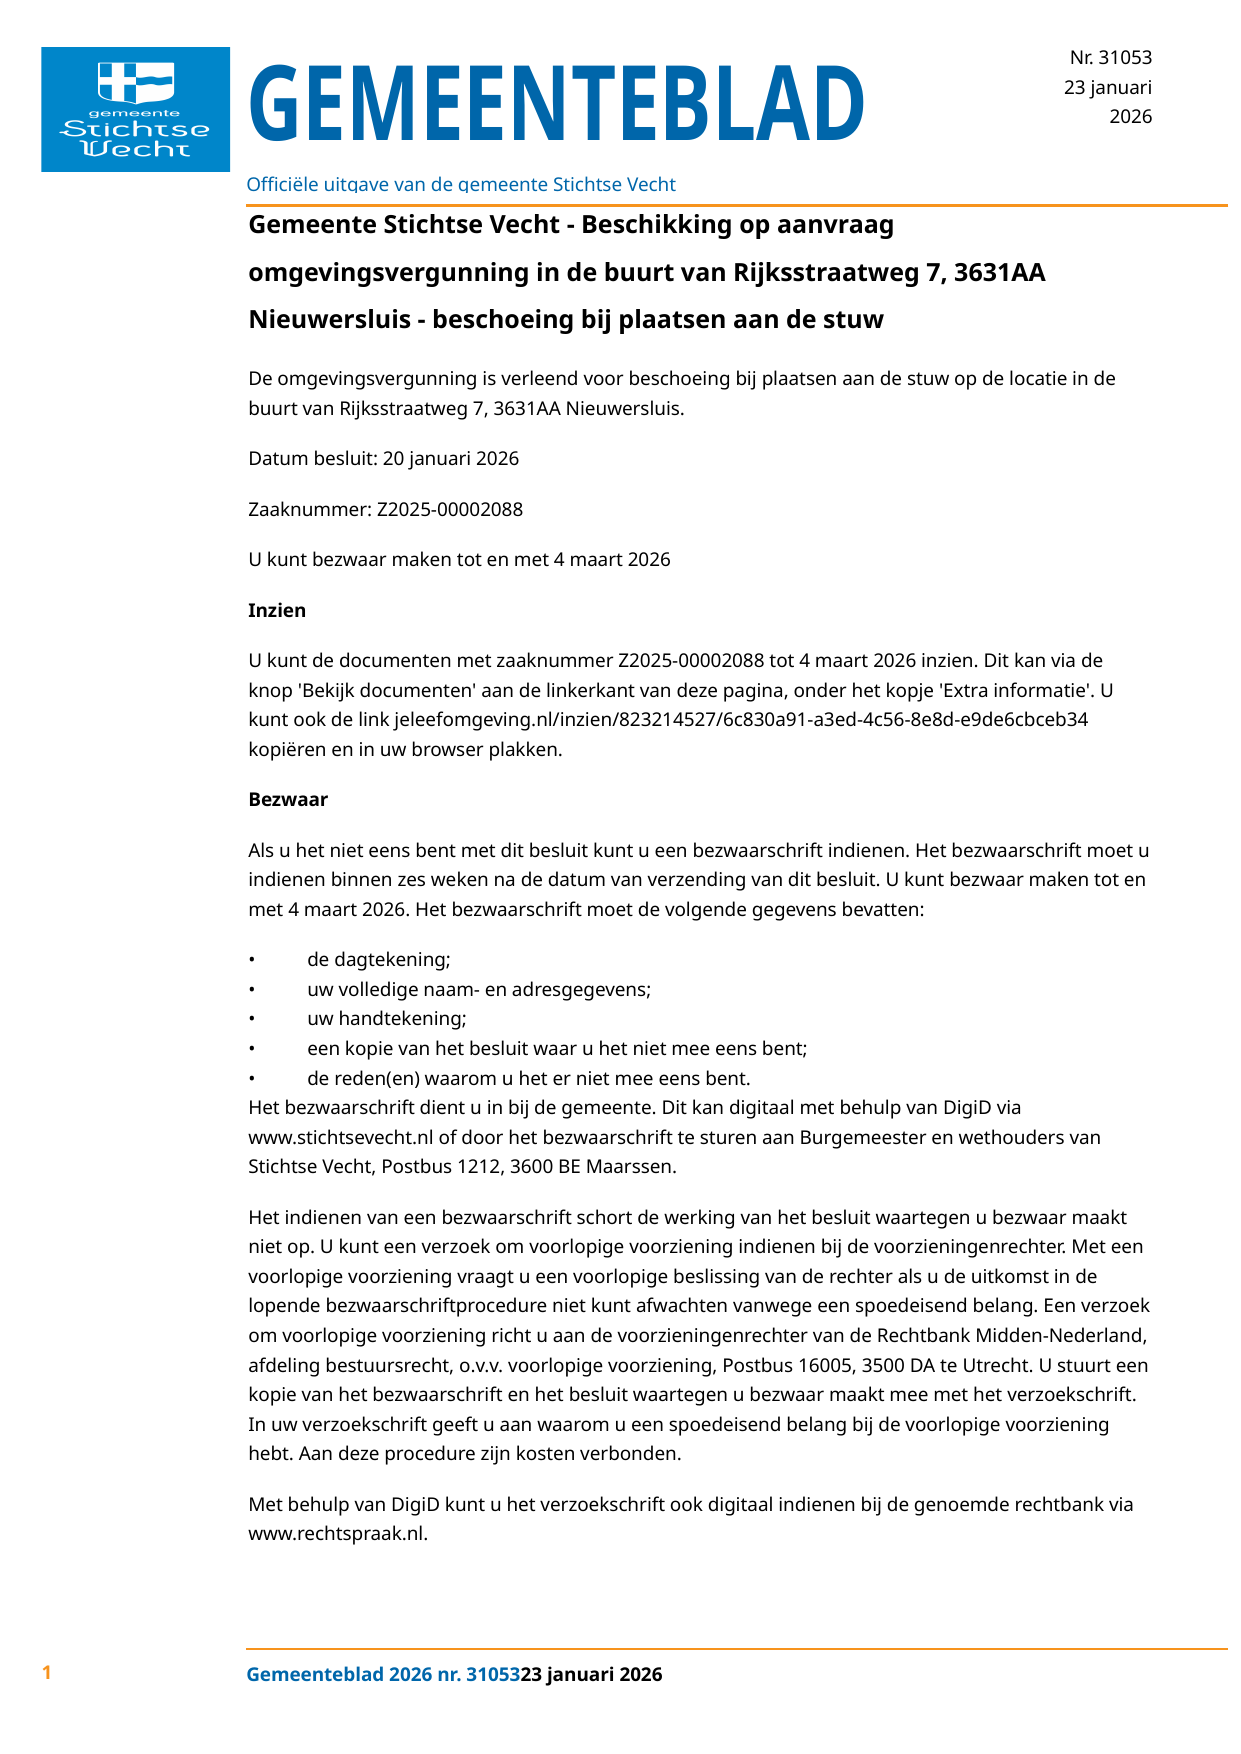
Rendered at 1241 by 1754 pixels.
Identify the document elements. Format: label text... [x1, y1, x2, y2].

text Gemeente Stichtse Vecht - Beschikking op aanvraag omgevingsvergunning in de buurt van Rijksstraatweg 7, 3631AA Nieuwersluis - beschoeing bij plaatsen aan de stuw [248, 207, 1152, 336]
list de dagtekening; [248, 946, 1152, 972]
list de reden(en) waarom u het er niet mee eens bent. [248, 1065, 1152, 1090]
picture [99, 63, 135, 101]
text Het bezwaarschrift dient u in bij de gemeente. Dit kan digitaal met behulp van DigiD via www.stichtsevecht.nl of door het bezwaarschrift te sturen aan Burgemeester en wethouders van Stichtse Vecht, Postbus 1212, 3600 BE Maarssen. [248, 1094, 1152, 1179]
text Datum besluit: 20 januari 2026 [248, 446, 1152, 471]
text Het indienen van een bezwaarschrift schort de werking van het besluit waartegen u bezwaar maakt niet op. U kunt een verzoek om voorlopige voorziening indienen bij de voorzieningenrechter. Met een voorlopige voorziening vraagt u een voorlopige beslissing van de rechter als u de uitkomst in de lopende bezwaarschriftprocedure niet kunt afwachten vanwege een spoedeisend belang. Een verzoek om voorlopige voorziening richt u aan de voorzieningenrechter van de Rechtbank Midden-Nederland, afdeling bestuursrecht, o.v.v. voorlopige voorziening, Postbus 16005, 3500 DA te Utrecht. U stuurt een kopie van het bezwaarschrift en het besluit waartegen u bezwaar maakt mee met het verzoekschrift. In uw verzoekschrift geeft u aan waarom u een spoedeisend belang bij de voorlopige voorziening hebt. Aan deze procedure zijn kosten verbonden. [248, 1204, 1152, 1466]
text Inzien [248, 597, 1152, 622]
picture [137, 63, 174, 103]
text Als u het niet eens bent met dit besluit kunt u een bezwaarschrift indienen. Het bezwaarschrift moet u indienen binnen zes weken na de datum van verzending van dit besluit. U kunt bezwaar maken tot en met 4 maart 2026. Het bezwaarschrift moet de volgende gegevens bevatten: [248, 837, 1152, 922]
text Bezwaar [248, 786, 1152, 812]
list uw volledige naam- en adresgegevens; [248, 976, 1152, 1002]
list een kopie van het besluit waar u het niet mee eens bent; [248, 1035, 1152, 1061]
text Met behulp van DigiD kunt u het verzoekschrift ook digitaal indienen bij de genoemde rechtbank via www.rechtspraak.nl. [248, 1491, 1152, 1546]
list uw handtekening; [248, 1006, 1152, 1031]
text Zaaknummer: Z2025-00002088 [248, 496, 1152, 522]
text U kunt de documenten met zaaknummer Z2025-00002088 tot 4 maart 2026 inzien. Dit kan via de knop 'Bekijk documenten' aan de linkerkant van deze pagina, onder het kopje 'Extra informatie'. U kunt ook de link jeleefomgeving.nl/inzien/823214527/6c830a91-a3ed-4c56-8e8d-e9de6cbceb34 kopiëren en in uw browser plakken. [248, 647, 1152, 762]
text U kunt bezwaar maken tot en met 4 maart 2026 [248, 546, 1152, 572]
text De omgevingsvergunning is verleend voor beschoeing bij plaatsen aan de stuw op de locatie in de buurt van Rijksstraatweg 7, 3631AA Nieuwersluis. [248, 366, 1152, 421]
